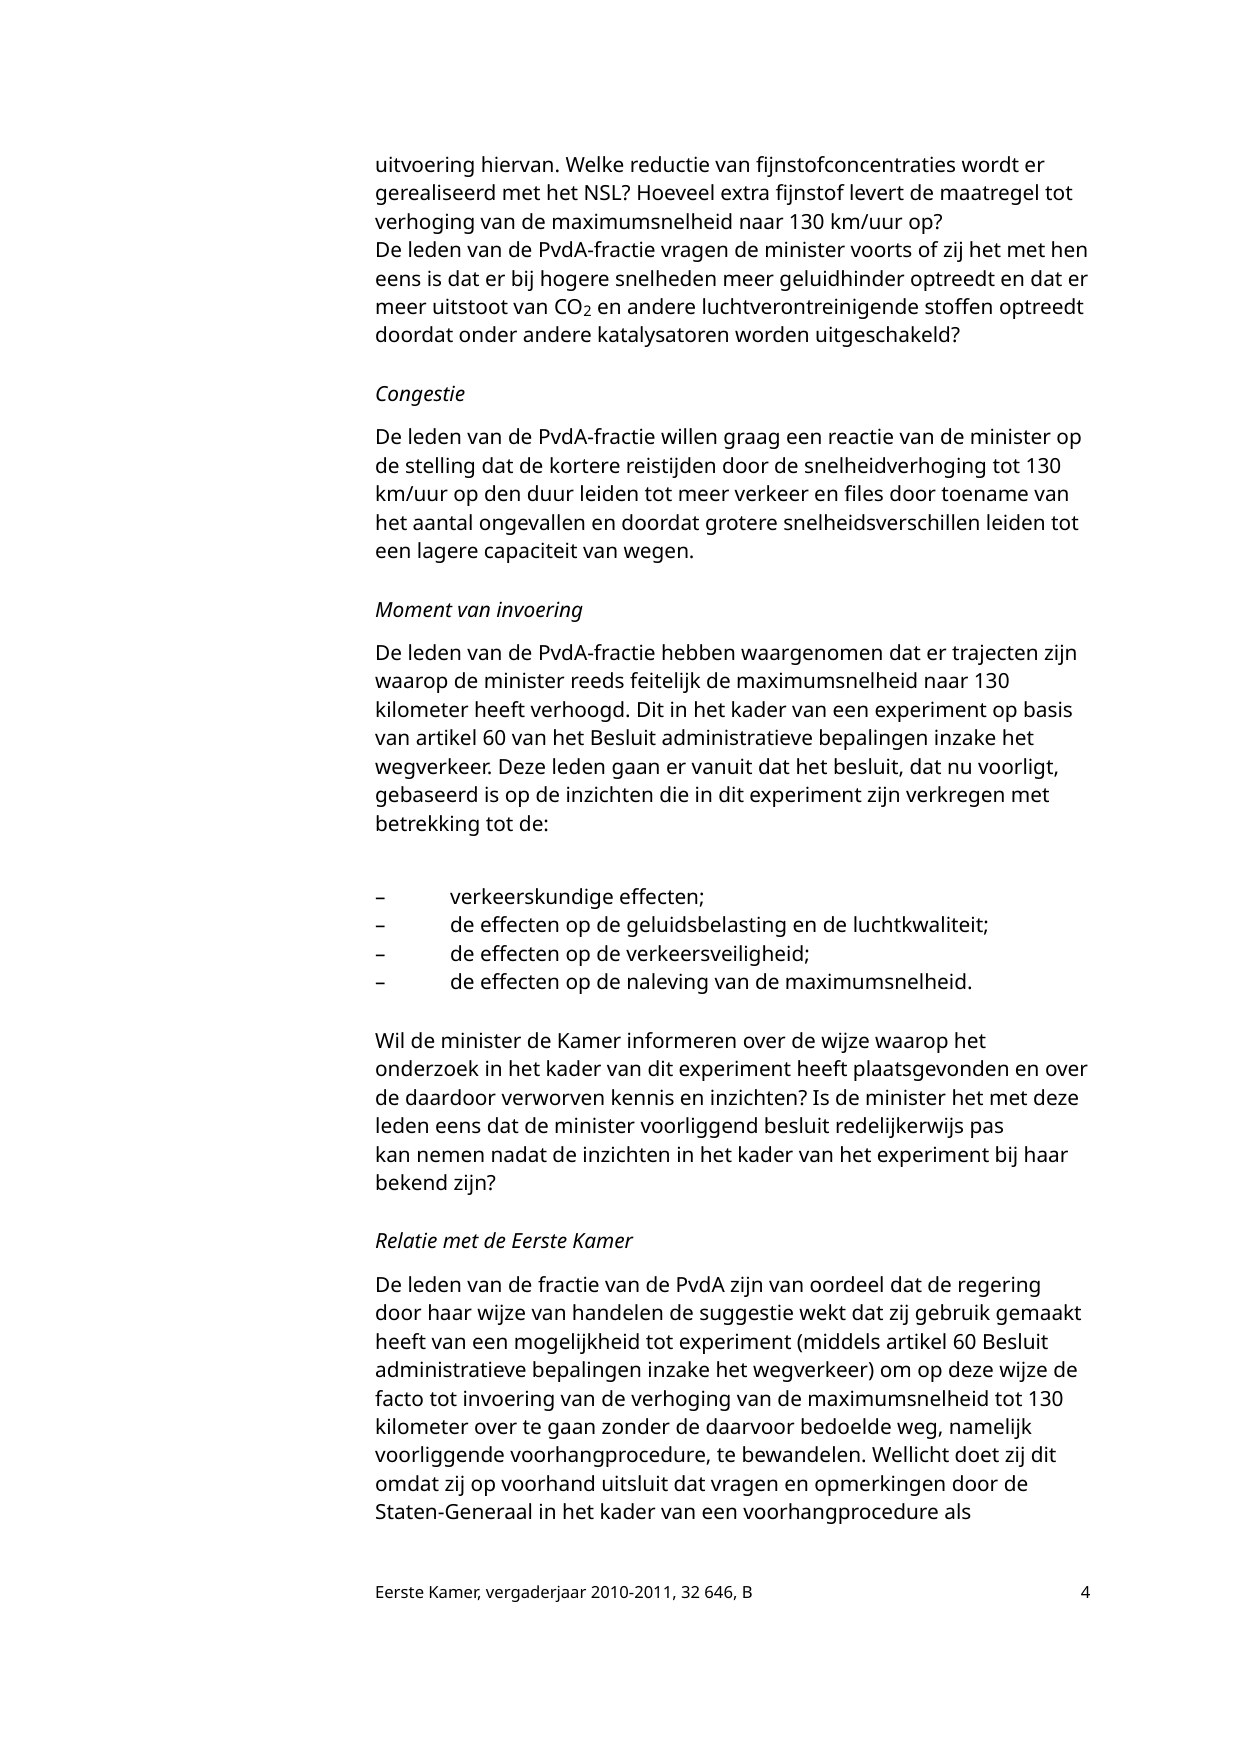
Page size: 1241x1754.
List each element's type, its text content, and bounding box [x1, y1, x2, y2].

text De leden van de PvdA-fractie willen graag een reactie van de minister op de stelling dat de kortere reistijden door de snelheidverhoging tot 130 km/uur op den duur leiden tot meer verkeer en files door toename van het aantal ongevallen en doordat grotere snelheidsverschillen leiden tot een lagere capaciteit van wegen. [375, 422, 1090, 565]
list de effecten op de geluidsbelasting en de luchtkwaliteit; [375, 911, 1090, 939]
list de effecten op de verkeersveiligheid; [375, 939, 1090, 967]
list de effecten op de naleving van de maximumsnelheid. [375, 967, 1090, 996]
text De leden van de PvdA-fractie vragen de minister voorts of zij het met hen eens is dat er bij hogere snelheden meer geluidhinder optreedt en dat er meer uitstoot van CO2 en andere luchtverontreinigende stoffen optreedt doordat onder andere katalysatoren worden uitgeschakeld? [375, 235, 1090, 349]
text uitvoering hiervan. Welke reductie van fijnstofconcentraties wordt er gerealiseerd met het NSL? Hoeveel extra fijnstof levert de maatregel tot verhoging van de maximumsnelheid naar 130 km/uur op? [375, 150, 1090, 235]
text Wil de minister de Kamer informeren over de wijze waarop het onderzoek in het kader van dit experiment heeft plaatsgevonden en over de daardoor verworven kennis en inzichten? Is de minister het met deze leden eens dat de minister voorliggend besluit redelijkerwijs pas kan nemen nadat de inzichten in het kader van het experiment bij haar bekend zijn? [375, 1026, 1090, 1197]
text De leden van de PvdA-fractie hebben waargenomen dat er trajecten zijn waarop de minister reeds feitelijk de maximumsnelheid naar 130 kilometer heeft verhoogd. Dit in het kader van een experiment op basis van artikel 60 van het Besluit administratieve bepalingen inzake het wegverkeer. Deze leden gaan er vanuit dat het besluit, dat nu voorligt, gebaseerd is op de inzichten die in dit experiment zijn verkregen met betrekking tot de: [375, 638, 1090, 837]
text Congestie [375, 379, 1090, 407]
list verkeerskundige effecten; [375, 882, 1090, 911]
text Relatie met de Eerste Kamer [375, 1227, 1090, 1255]
text De leden van de fractie van de PvdA zijn van oordeel dat de regering door haar wijze van handelen de suggestie wekt dat zij gebruik gemaakt heeft van een mogelijkheid tot experiment (middels artikel 60 Besluit administratieve bepalingen inzake het wegverkeer) om op deze wijze de facto tot invoering van de verhoging van de maximumsnelheid tot 130 kilometer over te gaan zonder de daarvoor bedoelde weg, namelijk voorliggende voorhangprocedure, te bewandelen. Wellicht doet zij dit omdat zij op voorhand uitsluit dat vragen en opmerkingen door de Staten-Generaal in het kader van een voorhangprocedure als [375, 1270, 1090, 1526]
text Moment van invoering [375, 595, 1090, 623]
